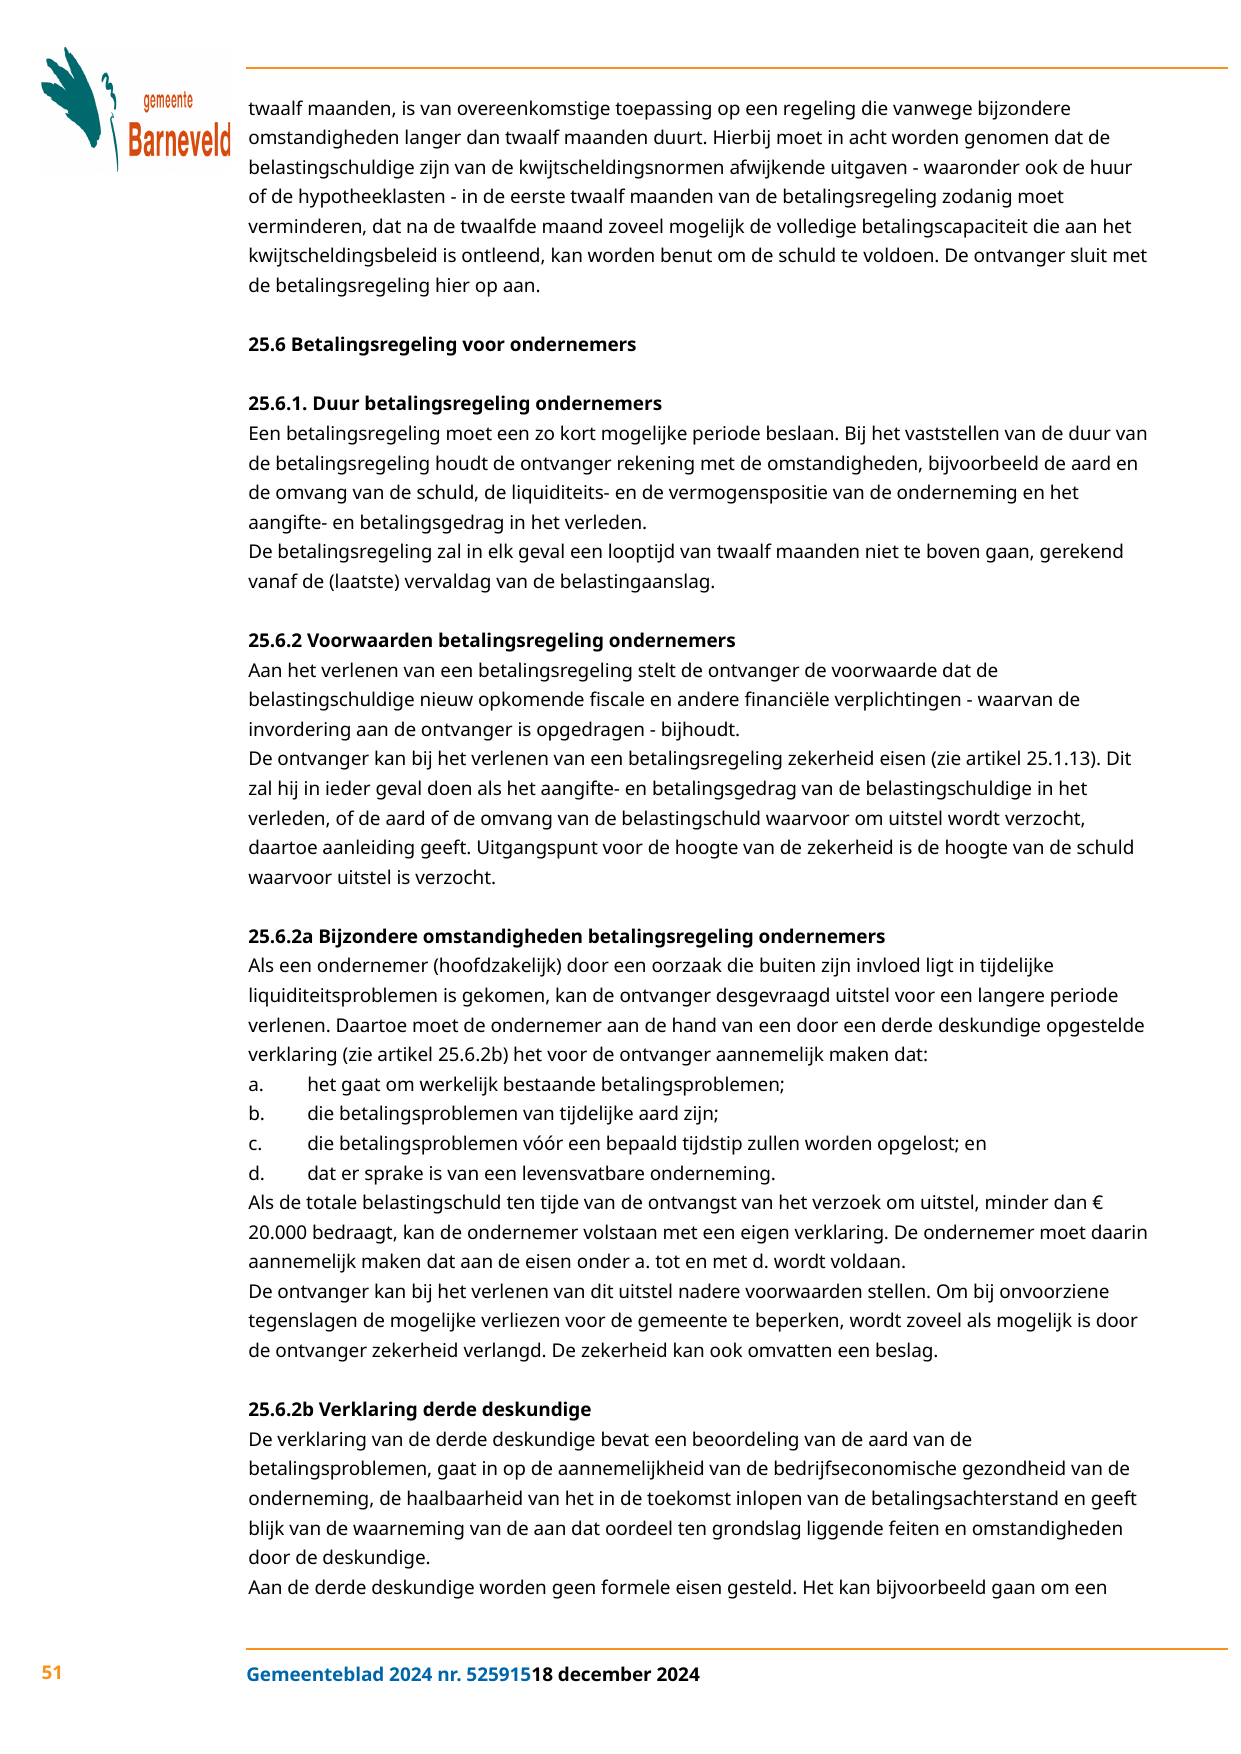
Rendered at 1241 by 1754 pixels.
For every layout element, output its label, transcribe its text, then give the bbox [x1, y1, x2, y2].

text Als de totale belastingschuld ten tijde van de ontvangst van het verzoek om uitstel, minder dan € 20.000 bedraagt, kan de ondernemer volstaan met een eigen verklaring. De ondernemer moet daarin aannemelijk maken dat aan de eisen onder a. tot en met d. wordt voldaan. [248, 1189, 1152, 1274]
text 25.6.1. Duur betalingsregeling ondernemers [248, 391, 1152, 416]
text 25.6.2a Bijzondere omstandigheden betalingsregeling ondernemers [248, 923, 1152, 949]
text 25.6.2 Voorwaarden betalingsregeling ondernemers [248, 627, 1152, 653]
text Aan het verlenen van een betalingsregeling stelt de ontvanger de voorwaarde dat de belastingschuldige nieuw opkomende fiscale en andere financiële verplichtingen - waarvan de invordering aan de ontvanger is opgedragen - bijhoudt. [248, 657, 1152, 742]
list dat er sprake is van een levensvatbare onderneming. [248, 1160, 1152, 1186]
list die betalingsproblemen van tijdelijke aard zijn; [248, 1101, 1152, 1126]
text Als een ondernemer (hoofdzakelijk) door een oorzaak die buiten zijn invloed ligt in tijdelijke liquiditeitsproblemen is gekomen, kan de ontvanger desgevraagd uitstel voor een langere periode verlenen. Daartoe moet de ondernemer aan de hand van een door een derde deskundige opgestelde verklaring (zie artikel 25.6.2b) het voor de ontvanger aannemelijk maken dat: [248, 953, 1152, 1067]
list het gaat om werkelijk bestaande betalingsproblemen; [248, 1071, 1152, 1097]
text De ontvanger kan bij het verlenen van dit uitstel nadere voorwaarden stellen. Om bij onvoorziene tegenslagen de mogelijke verliezen voor de gemeente te beperken, wordt zoveel als mogelijk is door de ontvanger zekerheid verlangd. De zekerheid kan ook omvatten een beslag. [248, 1278, 1152, 1363]
text 25.6.2b Verklaring derde deskundige [248, 1396, 1152, 1422]
picture [41, 47, 231, 172]
list die betalingsproblemen vóór een bepaald tijdstip zullen worden opgelost; en [248, 1130, 1152, 1156]
text De ontvanger kan bij het verlenen van een betalingsregeling zekerheid eisen (zie artikel 25.1.13). Dit zal hij in ieder geval doen als het aangifte- en betalingsgedrag van de belastingschuldige in het verleden, of de aard of de omvang van de belastingschuld waarvoor om uitstel wordt verzocht, daartoe aanleiding geeft. Uitgangspunt voor de hoogte van de zekerheid is de hoogte van de schuld waarvoor uitstel is verzocht. [248, 746, 1152, 890]
text Een betalingsregeling moet een zo kort mogelijke periode beslaan. Bij het vaststellen van de duur van de betalingsregeling houdt de ontvanger rekening met de omstandigheden, bijvoorbeeld de aard en de omvang van de schuld, de liquiditeits- en de vermogenspositie van de onderneming en het aangifte- en betalingsgedrag in het verleden. [248, 420, 1152, 535]
text Aan de derde deskundige worden geen formele eisen gesteld. Het kan bijvoorbeeld gaan om een [248, 1574, 1152, 1600]
text De verklaring van de derde deskundige bevat een beoordeling van de aard van de betalingsproblemen, gaat in op de aannemelijkheid van de bedrijfseconomische gezondheid van de onderneming, de haalbaarheid van het in de toekomst inlopen van de betalingsachterstand en geeft blijk van de waarneming van de aan dat oordeel ten grondslag liggende feiten en omstandigheden door de deskundige. [248, 1426, 1152, 1570]
text 25.6 Betalingsregeling voor ondernemers [248, 331, 1152, 357]
text De betalingsregeling zal in elk geval een looptijd van twaalf maanden niet te boven gaan, gerekend vanaf de (laatste) vervaldag van de belastingaanslag. [248, 538, 1152, 594]
text twaalf maanden, is van overeenkomstige toepassing op een regeling die vanwege bijzondere omstandigheden langer dan twaalf maanden duurt. Hierbij moet in acht worden genomen dat de belastingschuldige zijn van de kwijtscheldingsnormen afwijkende uitgaven - waaronder ook de huur of de hypotheeklasten - in de eerste twaalf maanden van de betalingsregeling zodanig moet verminderen, dat na de twaalfde maand zoveel mogelijk de volledige betalingscapaciteit die aan het kwijtscheldingsbeleid is ontleend, kan worden benut om de schuld te voldoen. De ontvanger sluit met de betalingsregeling hier op aan. [248, 95, 1152, 298]
